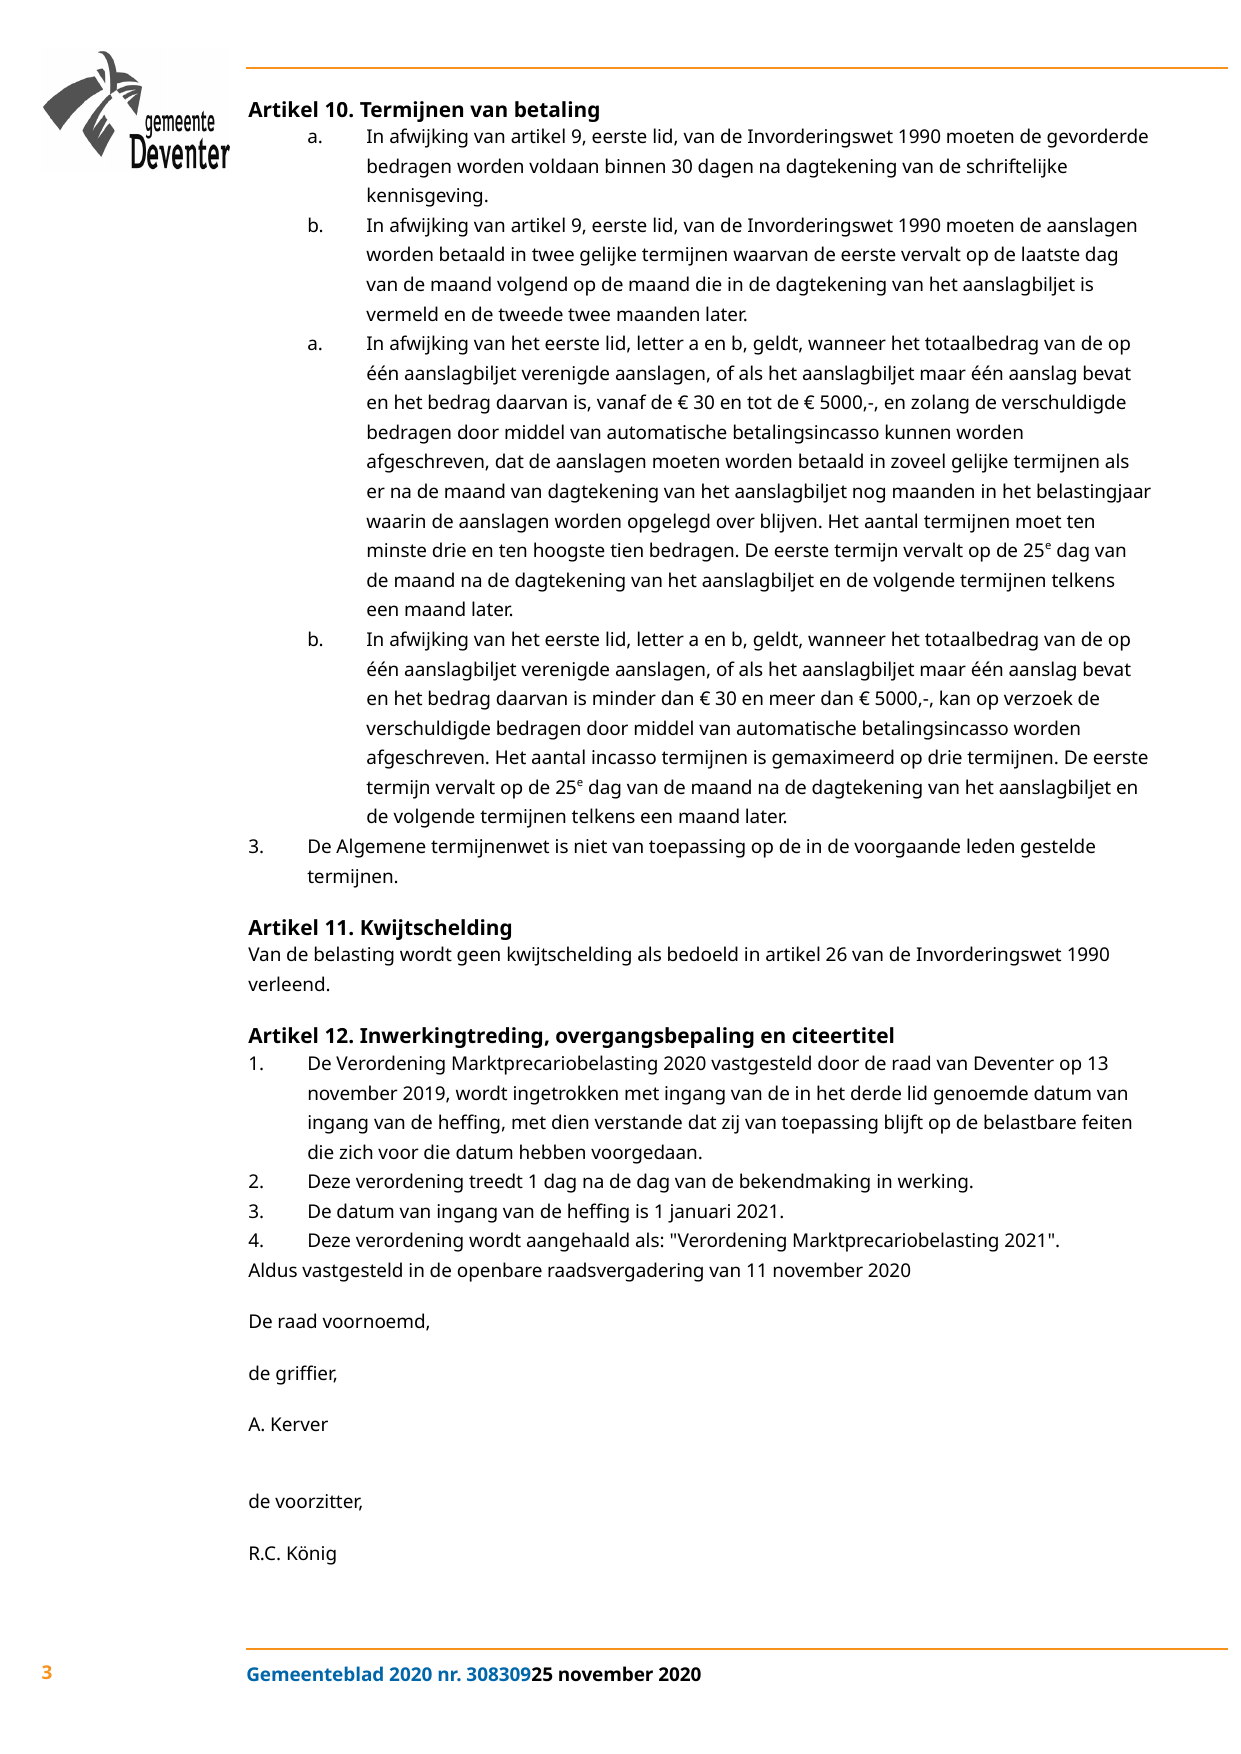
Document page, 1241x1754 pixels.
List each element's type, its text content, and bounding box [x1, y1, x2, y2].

picture [41, 47, 231, 172]
text Artikel 12. Inwerkingtreding, overgangsbepaling en citeertitel [248, 1022, 1152, 1050]
text Artikel 11. Kwijtschelding [248, 913, 1152, 942]
text Aldus vastgesteld in de openbare raadsvergadering van 11 november 2020 [248, 1257, 1152, 1283]
text De raad voornoemd, [248, 1309, 1152, 1334]
list Deze verordening wordt aangehaald als: "Verordening Marktprecariobelasting 2021". [248, 1228, 1152, 1253]
list In afwijking van het eerste lid, letter a en b, geldt, wanneer het totaalbedrag van de op één aanslagbiljet verenigde aanslagen, of als het aanslagbiljet maar één aanslag bevat en het bedrag daarvan is, vanaf de € 30 en tot de € 5000,-, en zolang de verschuldigde bedragen door middel van automatische betalingsincasso kunnen worden afgeschreven, dat de aanslagen moeten worden betaald in zoveel gelijke termijnen als er na de maand van dagtekening van het aanslagbiljet nog maanden in het belastingjaar waarin de aanslagen worden opgelegd over blijven. Het aantal termijnen moet ten minste drie en ten hoogste tien bedragen. De eerste termijn vervalt op de 25e dag van de maand na de dagtekening van het aanslagbiljet en de volgende termijnen telkens een maand later. [307, 330, 1152, 622]
list De Verordening Marktprecariobelasting 2020 vastgesteld door de raad van Deventer op 13 november 2019, wordt ingetrokken met ingang van de in het derde lid genoemde datum van ingang van de heffing, met dien verstande dat zij van toepassing blijft op de belastbare feiten die zich voor die datum hebben voorgedaan. [248, 1050, 1152, 1164]
list Deze verordening treedt 1 dag na de dag van de bekendmaking in werking. [248, 1168, 1152, 1194]
list In afwijking van het eerste lid, letter a en b, geldt, wanneer het totaalbedrag van de op één aanslagbiljet verenigde aanslagen, of als het aanslagbiljet maar één aanslag bevat en het bedrag daarvan is minder dan € 30 en meer dan € 5000,-, kan op verzoek de verschuldigde bedragen door middel van automatische betalingsincasso worden afgeschreven. Het aantal incasso termijnen is gemaximeerd op drie termijnen. De eerste termijn vervalt op de 25e dag van de maand na de dagtekening van het aanslagbiljet en de volgende termijnen telkens een maand later. [307, 626, 1152, 829]
text de griffier, [248, 1360, 1152, 1386]
text de voorzitter, [248, 1489, 1152, 1514]
list In afwijking van artikel 9, eerste lid, van de Invorderingswet 1990 moeten de aanslagen worden betaald in twee gelijke termijnen waarvan de eerste vervalt op de laatste dag van de maand volgend op de maand die in de dagtekening van het aanslagbiljet is vermeld en de tweede twee maanden later. [307, 212, 1152, 326]
text R.C. König [248, 1540, 1152, 1566]
list De Algemene termijnenwet is niet van toepassing op de in de voorgaande leden gestelde termijnen. [248, 833, 1152, 888]
text Van de belasting wordt geen kwijtschelding als bedoeld in artikel 26 van de Invorderingswet 1990 verleend. [248, 942, 1152, 997]
list In afwijking van artikel 9, eerste lid, van de Invorderingswet 1990 moeten de gevorderde bedragen worden voldaan binnen 30 dagen na dagtekening van de schriftelijke kennisgeving. [307, 123, 1152, 208]
text A. Kerver [248, 1412, 1152, 1437]
list De datum van ingang van de heffing is 1 januari 2021. [248, 1198, 1152, 1224]
text Artikel 10. Termijnen van betaling [248, 95, 1152, 123]
